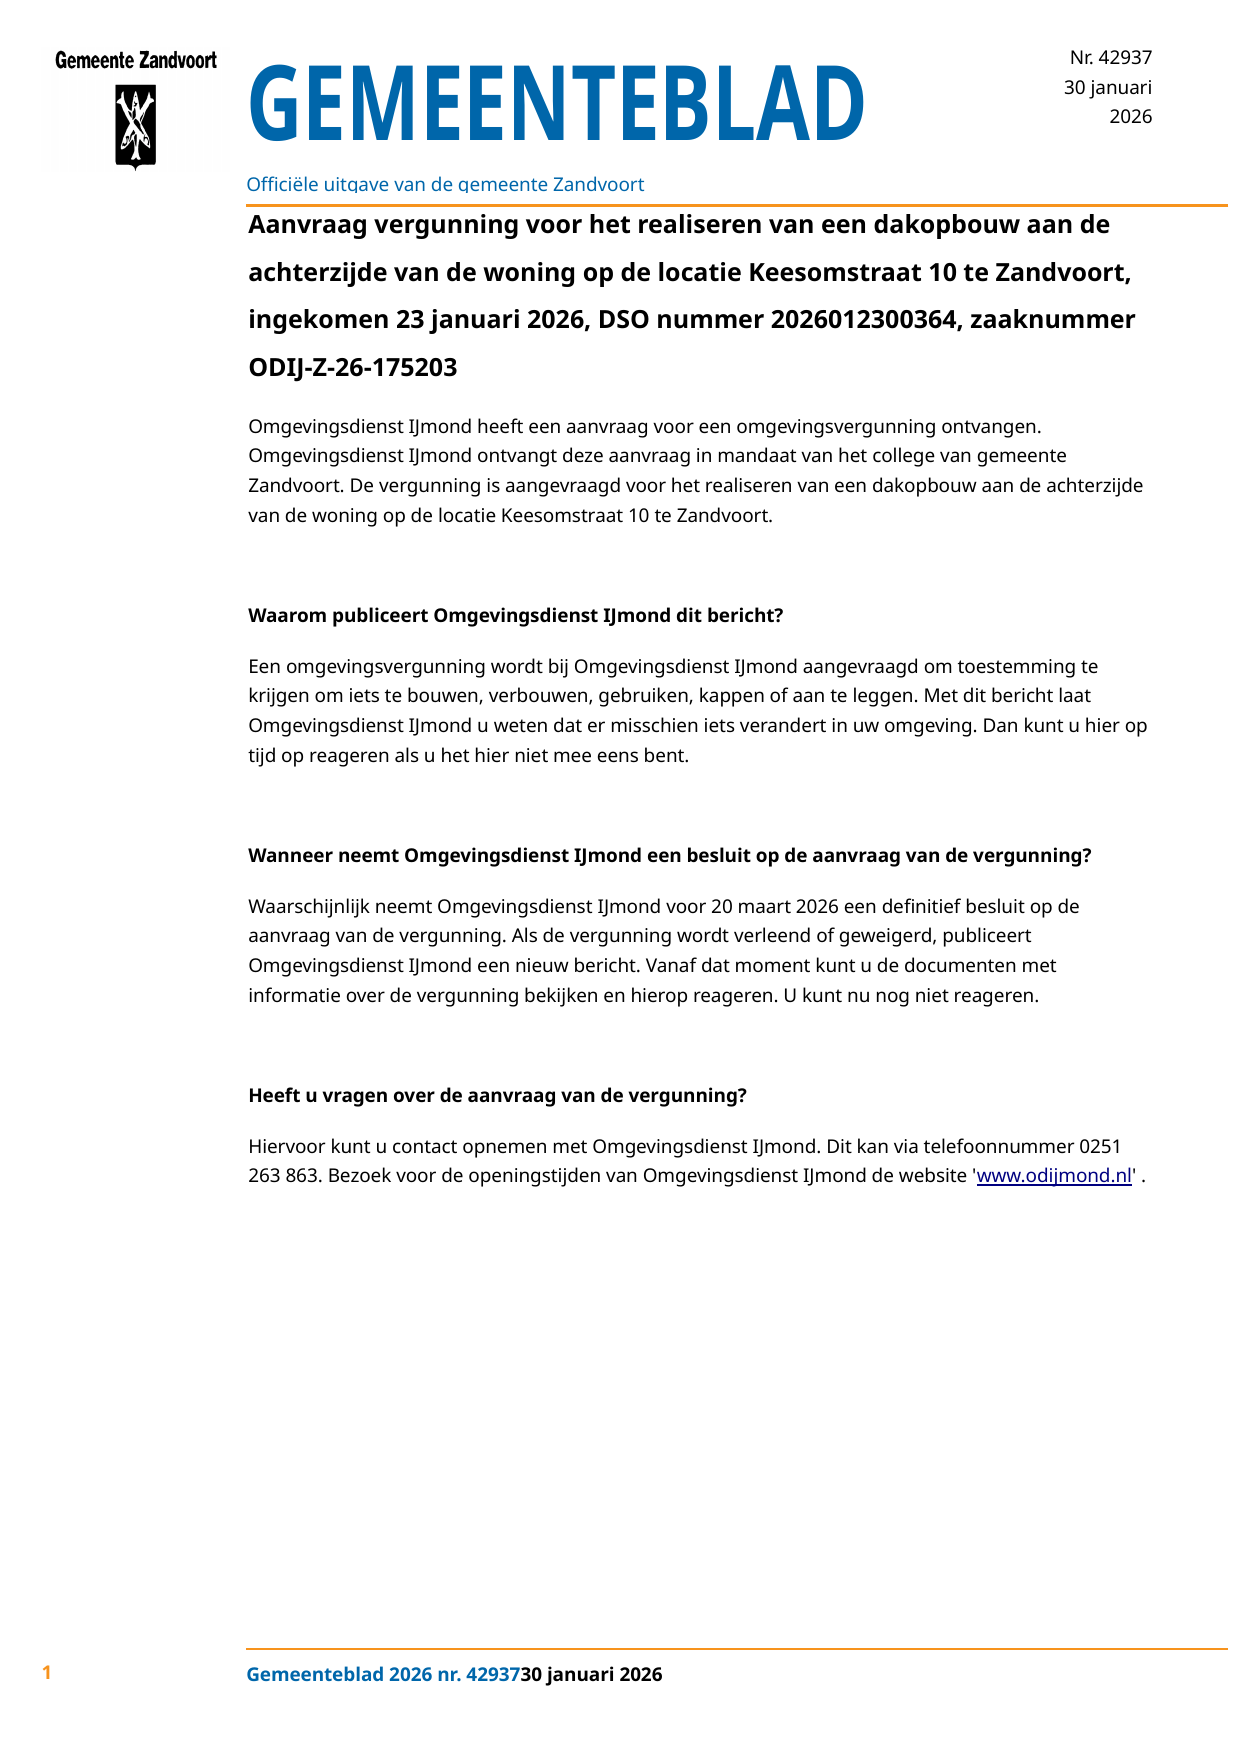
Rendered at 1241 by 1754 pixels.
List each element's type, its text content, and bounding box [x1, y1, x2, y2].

text Aanvraag vergunning voor het realiseren van een dakopbouw aan de achterzijde van de woning op de locatie Keesomstraat 10 te Zandvoort, ingekomen 23 januari 2026, DSO nummer 2026012300364, zaaknummer ODIJ-Z-26-175203 [248, 207, 1152, 384]
text Een omgevingsvergunning wordt bij Omgevingsdienst IJmond aangevraagd om toestemming te krijgen om iets te bouwen, verbouwen, gebruiken, kappen of aan te leggen. Met dit bericht laat Omgevingsdienst IJmond u weten dat er misschien iets verandert in uw omgeving. Dan kunt u hier op tijd op reageren als u het hier niet mee eens bent. [248, 653, 1152, 768]
picture [41, 47, 231, 172]
text Waarom publiceert Omgevingsdienst IJmond dit bericht? [248, 603, 1152, 628]
text Heeft u vragen over de aanvraag van de vergunning? [248, 1083, 1152, 1108]
text Omgevingsdienst IJmond heeft een aanvraag voor een omgevingsvergunning ontvangen. Omgevingsdienst IJmond ontvangt deze aanvraag in mandaat van het college van gemeente Zandvoort. De vergunning is aangevraagd voor het realiseren van een dakopbouw aan de achterzijde van de woning op de locatie Keesomstraat 10 te Zandvoort. [248, 413, 1152, 528]
text Hiervoor kunt u contact opnemen met Omgevingsdienst IJmond. Dit kan via telefoonnummer 0251 263 863. Bezoek voor de openingstijden van Omgevingsdienst IJmond de website 'www.odijmond.nl' . [248, 1133, 1152, 1188]
text Wanneer neemt Omgevingsdienst IJmond een besluit op de aanvraag van de vergunning? [248, 843, 1152, 868]
text Waarschijnlijk neemt Omgevingsdienst IJmond voor 20 maart 2026 een definitief besluit op de aanvraag van de vergunning. Als de vergunning wordt verleend of geweigerd, publiceert Omgevingsdienst IJmond een nieuw bericht. Vanaf dat moment kunt u de documenten met informatie over de vergunning bekijken en hierop reageren. U kunt nu nog niet reageren. [248, 893, 1152, 1008]
